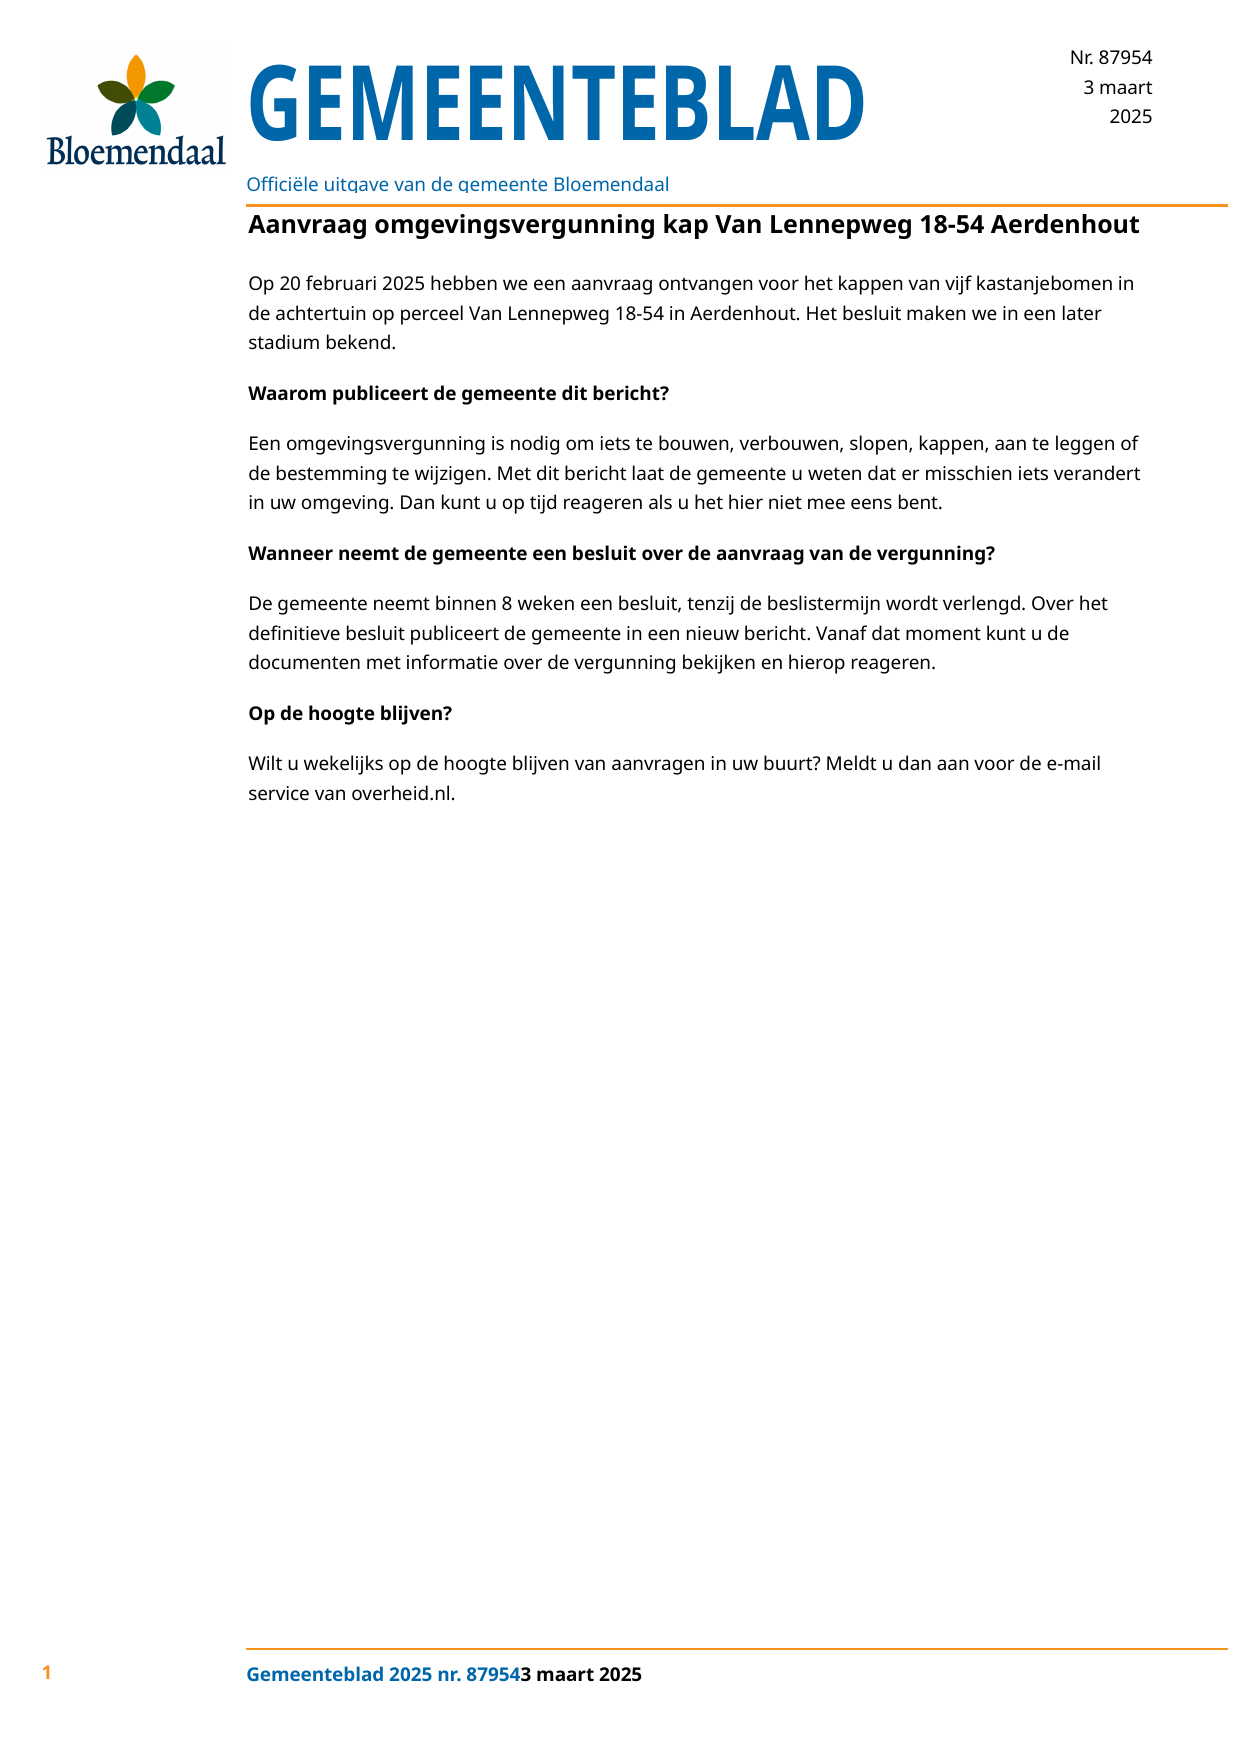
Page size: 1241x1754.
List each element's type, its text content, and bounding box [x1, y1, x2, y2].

text Een omgevingsvergunning is nodig om iets te bouwen, verbouwen, slopen, kappen, aan te leggen of de bestemming te wijzigen. Met dit bericht laat de gemeente u weten dat er misschien iets verandert in uw omgeving. Dan kunt u op tijd reageren als u het hier niet mee eens bent. [248, 430, 1152, 515]
text Op de hoogte blijven? [248, 700, 1152, 726]
text Wilt u wekelijks op de hoogte blijven van aanvragen in uw buurt? Meldt u dan aan voor de e-mail service van overheid.nl. [248, 750, 1152, 806]
text Op 20 februari 2025 hebben we een aanvraag ontvangen voor het kappen van vijf kastanjebomen in de achtertuin op perceel Van Lennepweg 18-54 in Aerdenhout. Het besluit maken we in een later stadium bekend. [248, 270, 1152, 355]
text De gemeente neemt binnen 8 weken een besluit, tenzij de beslistermijn wordt verlengd. Over het definitieve besluit publiceert de gemeente in een nieuw bericht. Vanaf dat moment kunt u de documenten met informatie over de vergunning bekijken en hierop reageren. [248, 590, 1152, 675]
text Wanneer neemt de gemeente een besluit over de aanvraag van de vergunning? [248, 540, 1152, 566]
text Aanvraag omgevingsvergunning kap Van Lennepweg 18-54 Aerdenhout [248, 207, 1152, 241]
picture [41, 47, 231, 172]
text Waarom publiceert de gemeente dit bericht? [248, 380, 1152, 406]
